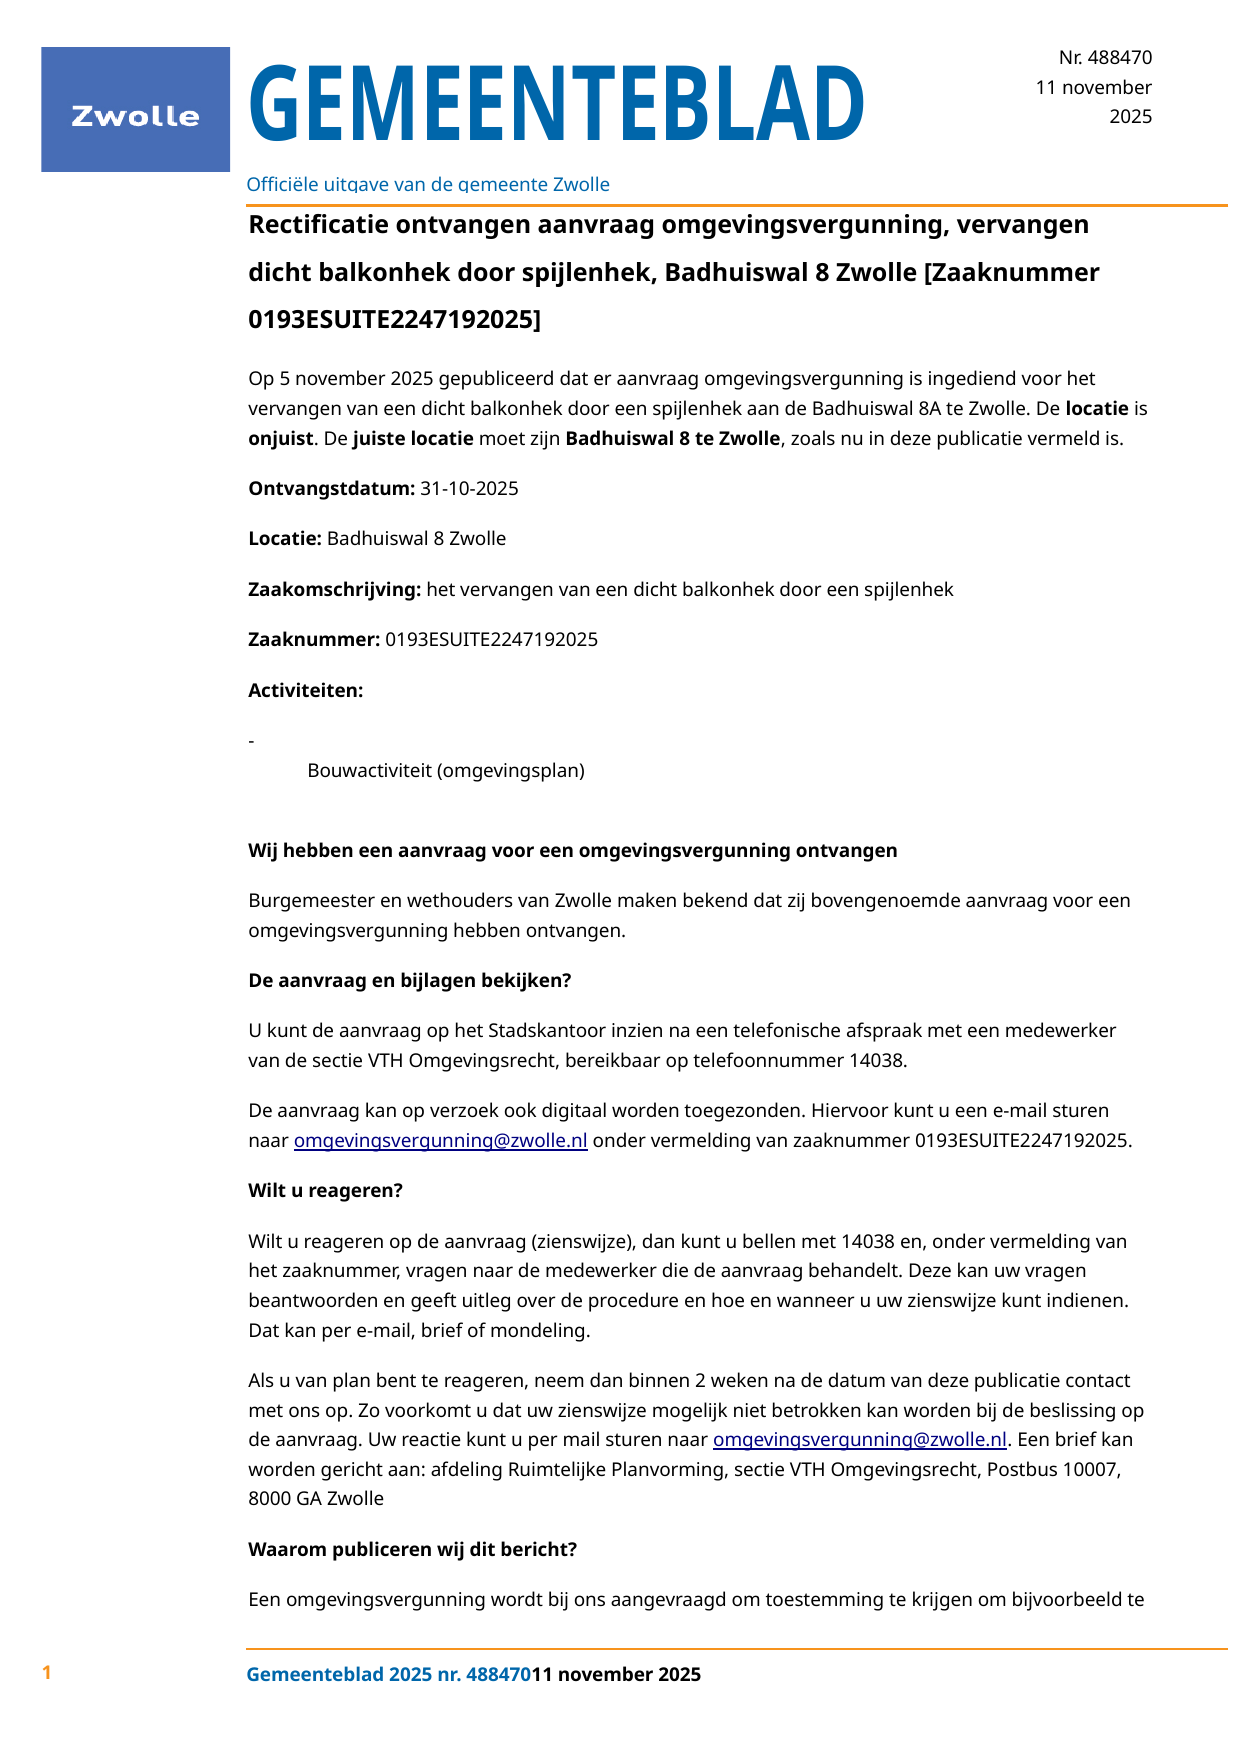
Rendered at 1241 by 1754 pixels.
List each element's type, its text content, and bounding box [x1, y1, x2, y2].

text De aanvraag en bijlagen bekijken? [248, 967, 1152, 993]
text Burgemeester en wethouders van Zwolle maken bekend dat zij bovengenoemde aanvraag voor een omgevingsvergunning hebben ontvangen. [248, 887, 1152, 942]
text Zaakomschrijving: het vervangen van een dicht balkonhek door een spijlenhek [248, 576, 1152, 602]
list Bouwactiviteit (omgevingsplan) [248, 757, 1152, 782]
text Ontvangstdatum: 31-10-2025 [248, 475, 1152, 501]
text Waarom publiceren wij dit bericht? [248, 1536, 1152, 1562]
text Activiteiten: [248, 677, 1152, 702]
text Als u van plan bent te reageren, neem dan binnen 2 weken na de datum van deze publicatie contact met ons op. Zo voorkomt u dat uw zienswijze mogelijk niet betrokken kan worden bij de beslissing op de aanvraag. Uw reactie kunt u per mail sturen naar omgevingsvergunning@zwolle.nl. Een brief kan worden gericht aan: afdeling Ruimtelijke Planvorming, sectie VTH Omgevingsrecht, Postbus 10007, 8000 GA Zwolle [248, 1367, 1152, 1511]
text Wij hebben een aanvraag voor een omgevingsvergunning ontvangen [248, 837, 1152, 862]
text Wilt u reageren op de aanvraag (zienswijze), dan kunt u bellen met 14038 en, onder vermelding van het zaaknummer, vragen naar de medewerker die de aanvraag behandelt. Deze kan uw vragen beantwoorden en geeft uitleg over de procedure en hoe en wanneer u uw zienswijze kunt indienen. Dat kan per e-mail, brief of mondeling. [248, 1228, 1152, 1342]
text Locatie: Badhuiswal 8 Zwolle [248, 526, 1152, 551]
text Zaaknummer: 0193ESUITE2247192025 [248, 626, 1152, 652]
text De aanvraag kan op verzoek ook digitaal worden toegezonden. Hiervoor kunt u een e-mail sturen naar omgevingsvergunning@zwolle.nl onder vermelding van zaaknummer 0193ESUITE2247192025. [248, 1098, 1152, 1153]
text Wilt u reageren? [248, 1178, 1152, 1203]
text Een omgevingsvergunning wordt bij ons aangevraagd om toestemming te krijgen om bijvoorbeeld te [248, 1586, 1152, 1612]
text Rectificatie ontvangen aanvraag omgevingsvergunning, vervangen dicht balkonhek door spijlenhek, Badhuiswal 8 Zwolle [Zaaknummer 0193ESUITE2247192025] [248, 207, 1152, 336]
text Op 5 november 2025 gepubliceerd dat er aanvraag omgevingsvergunning is ingediend voor het vervangen van een dicht balkonhek door een spijlenhek aan de Badhuiswal 8A te Zwolle. De locatie is onjuist. De juiste locatie moet zijn Badhuiswal 8 te Zwolle, zoals nu in deze publicatie vermeld is. [248, 366, 1152, 450]
text U kunt de aanvraag op het Stadskantoor inzien na een telefonische afspraak met een medewerker van de sectie VTH Omgevingsrecht, bereikbaar op telefoonnummer 14038. [248, 1018, 1152, 1073]
picture [41, 47, 231, 172]
